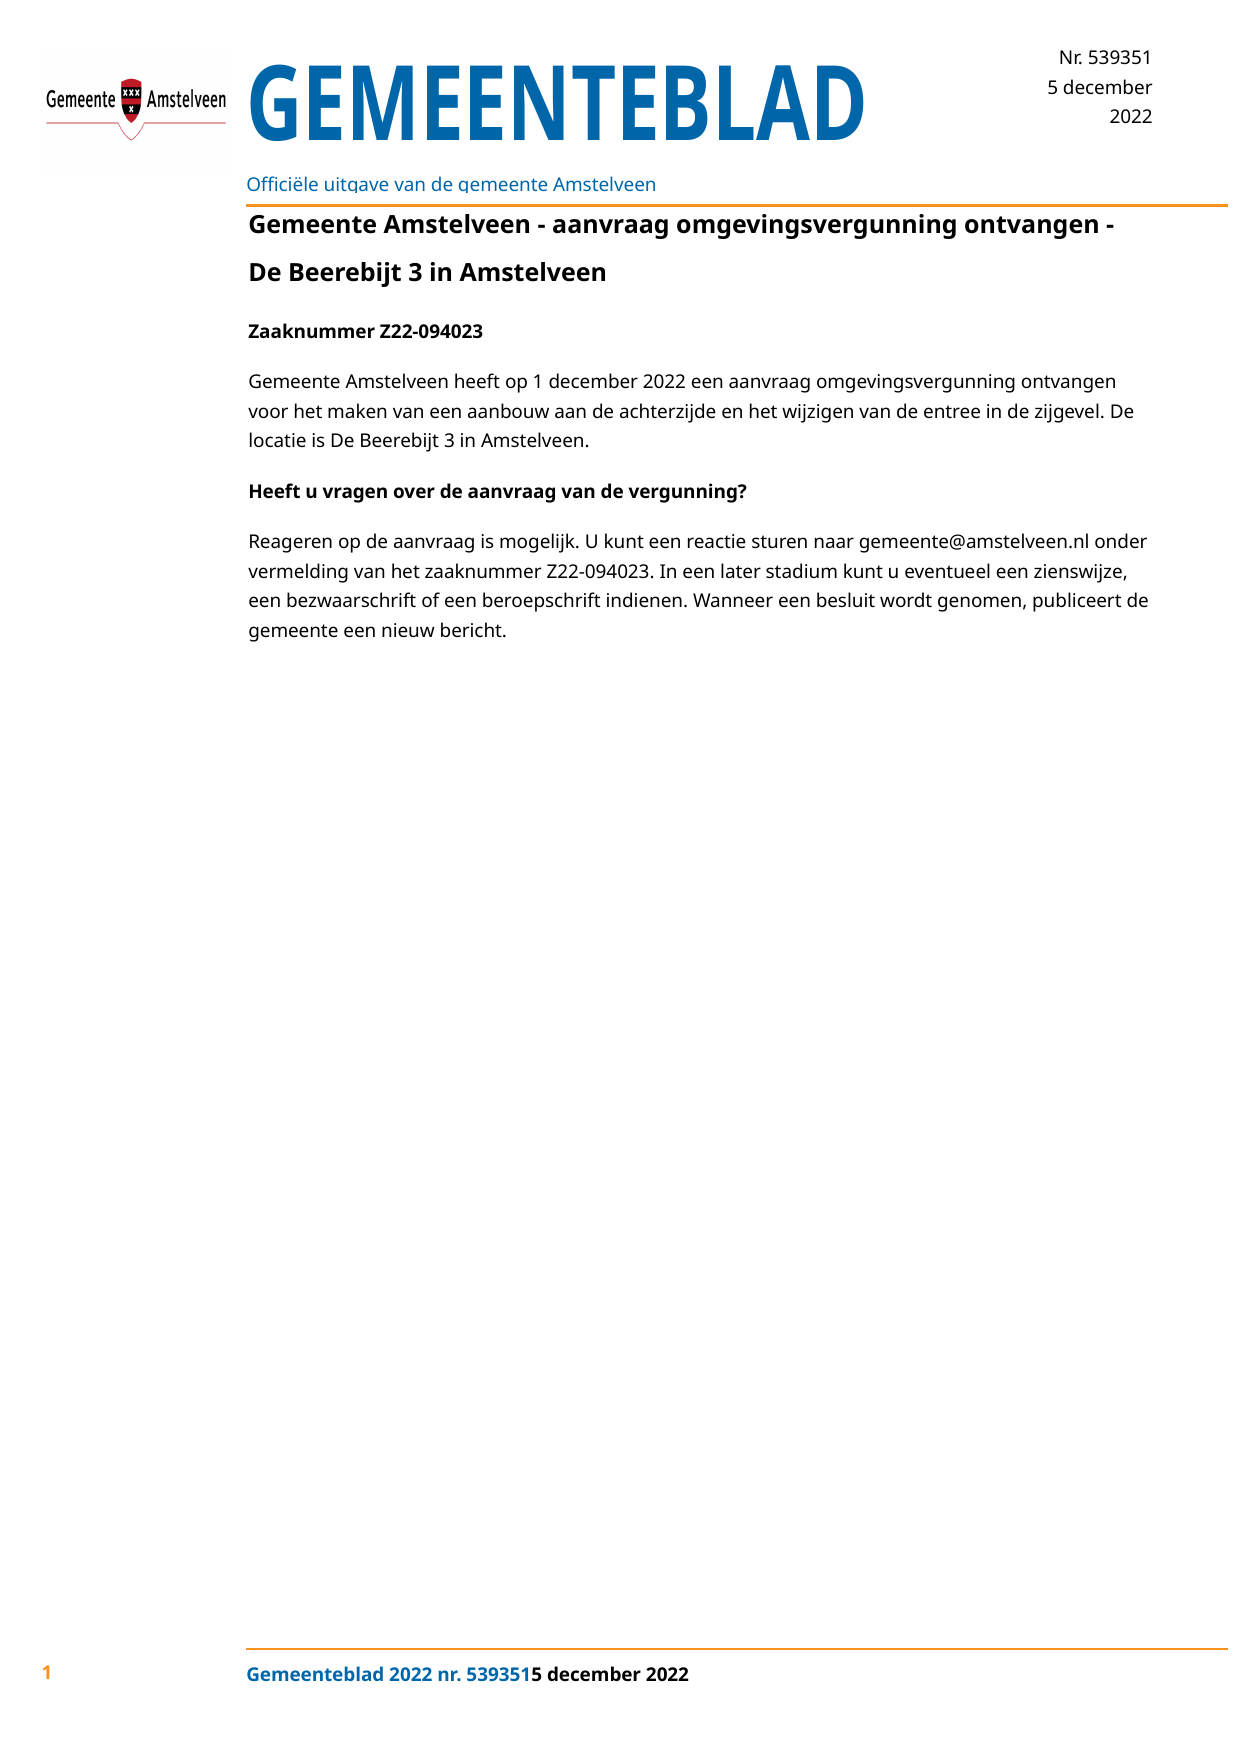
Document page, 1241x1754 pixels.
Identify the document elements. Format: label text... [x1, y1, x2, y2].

text Heeft u vragen over de aanvraag van de vergunning? [248, 478, 1152, 504]
picture [41, 47, 231, 172]
text Gemeente Amstelveen heeft op 1 december 2022 een aanvraag omgevingsvergunning ontvangen voor het maken van een aanbouw aan de achterzijde en het wijzigen van de entree in de zijgevel. De locatie is De Beerebijt 3 in Amstelveen. [248, 368, 1152, 453]
text Gemeente Amstelveen - aanvraag omgevingsvergunning ontvangen - De Beerebijt 3 in Amstelveen [248, 207, 1152, 288]
text Zaaknummer Z22-094023 [248, 318, 1152, 344]
text Reageren op de aanvraag is mogelijk. U kunt een reactie sturen naar gemeente@amstelveen.nl onder vermelding van het zaaknummer Z22-094023. In een later stadium kunt u eventueel een zienswijze, een bezwaarschrift of een beroepschrift indienen. Wanneer een besluit wordt genomen, publiceert de gemeente een nieuw bericht. [248, 528, 1152, 643]
